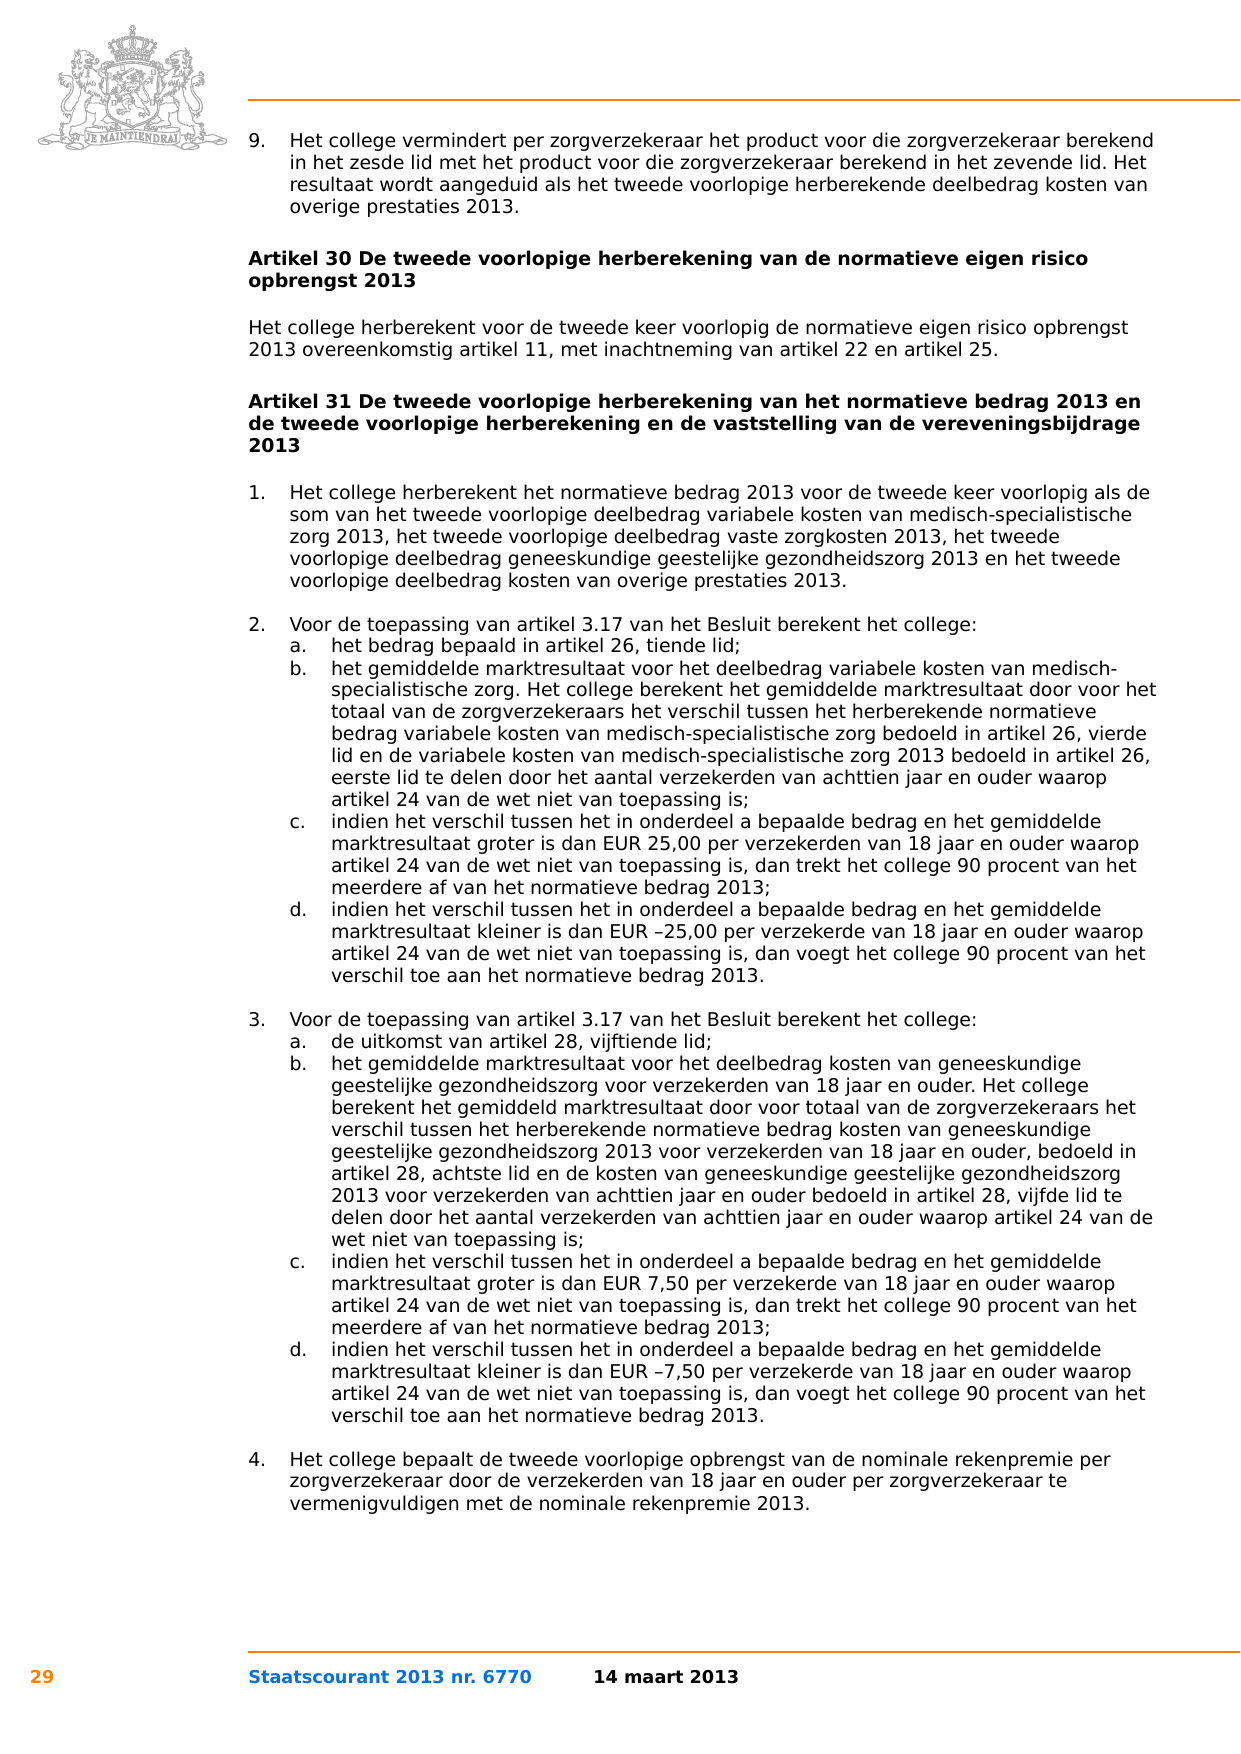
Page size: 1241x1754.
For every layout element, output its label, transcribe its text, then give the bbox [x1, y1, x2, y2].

text 9. Het college vermindert per zorgverzekeraar het product voor die zorgverzekeraar berekend in het zesde lid met het product voor die zorgverzekeraar berekend in het zevende lid. Het resultaat wordt aangeduid als het tweede voorlopige herberekende deelbedrag kosten van overige prestaties 2013. [248, 130, 1163, 218]
text Het college herberekent voor de tweede keer voorlopig de normatieve eigen risico opbrengst 2013 overeenkomstig artikel 11, met inachtneming van artikel 22 en artikel 25. [248, 317, 1163, 361]
picture [38, 25, 227, 150]
text 1. Het college herberekent het normatieve bedrag 2013 voor de tweede keer voorlopig als de som van het tweede voorlopige deelbedrag variabele kosten van medisch-specialistische zorg 2013, het tweede voorlopige deelbedrag vaste zorgkosten 2013, het tweede voorlopige deelbedrag geneeskundige geestelijke gezondheidszorg 2013 en het tweede voorlopige deelbedrag kosten van overige prestaties 2013. [248, 482, 1163, 592]
text 4. Het college bepaalt de tweede voorlopige opbrengst van de nominale rekenpremie per zorgverzekeraar door de verzekerden van 18 jaar en ouder per zorgverzekeraar te vermenigvuldigen met de nominale rekenpremie 2013. [248, 1448, 1163, 1514]
text c. indien het verschil tussen het in onderdeel a bepaalde bedrag en het gemiddelde marktresultaat groter is dan EUR 25,00 per verzekerden van 18 jaar en ouder waarop artikel 24 van de wet niet van toepassing is, dan trekt het college 90 procent van het meerdere af van het normatieve bedrag 2013; [289, 811, 1163, 899]
text a. het bedrag bepaald in artikel 26, tiende lid; [289, 635, 1163, 657]
subtitle Artikel 30 De tweede voorlopige herberekening van de normatieve eigen risico opbrengst 2013 [248, 248, 1163, 292]
text 3. Voor de toepassing van artikel 3.17 van het Besluit berekent het college: [248, 1009, 1163, 1031]
text b. het gemiddelde marktresultaat voor het deelbedrag kosten van geneeskundige geestelijke gezondheidszorg voor verzekerden van 18 jaar en ouder. Het college berekent het gemiddeld marktresultaat door voor totaal van de zorgverzekeraars het verschil tussen het herberekende normatieve bedrag kosten van geneeskundige geestelijke gezondheidszorg 2013 voor verzekerden van 18 jaar en ouder, bedoeld in artikel 28, achtste lid en de kosten van geneeskundige geestelijke gezondheidszorg 2013 voor verzekerden van achttien jaar en ouder bedoeld in artikel 28, vijfde lid te delen door het aantal verzekerden van achttien jaar en ouder waarop artikel 24 van de wet niet van toepassing is; [289, 1053, 1163, 1251]
text d. indien het verschil tussen het in onderdeel a bepaalde bedrag en het gemiddelde marktresultaat kleiner is dan EUR –25,00 per verzekerde van 18 jaar en ouder waarop artikel 24 van de wet niet van toepassing is, dan voegt het college 90 procent van het verschil toe aan het normatieve bedrag 2013. [289, 899, 1163, 987]
text 2. Voor de toepassing van artikel 3.17 van het Besluit berekent het college: [248, 613, 1163, 635]
text a. de uitkomst van artikel 28, vijftiende lid; [289, 1031, 1163, 1053]
text c. indien het verschil tussen het in onderdeel a bepaalde bedrag en het gemiddelde marktresultaat groter is dan EUR 7,50 per verzekerde van 18 jaar en ouder waarop artikel 24 van de wet niet van toepassing is, dan trekt het college 90 procent van het meerdere af van het normatieve bedrag 2013; [289, 1251, 1163, 1339]
subtitle Artikel 31 De tweede voorlopige herberekening van het normatieve bedrag 2013 en de tweede voorlopige herberekening en de vaststelling van de vereveningsbijdrage 2013 [248, 391, 1163, 457]
text d. indien het verschil tussen het in onderdeel a bepaalde bedrag en het gemiddelde marktresultaat kleiner is dan EUR –7,50 per verzekerde van 18 jaar en ouder waarop artikel 24 van de wet niet van toepassing is, dan voegt het college 90 procent van het verschil toe aan het normatieve bedrag 2013. [289, 1339, 1163, 1427]
text b. het gemiddelde marktresultaat voor het deelbedrag variabele kosten van medisch-specialistische zorg. Het college berekent het gemiddelde marktresultaat door voor het totaal van de zorgverzekeraars het verschil tussen het herberekende normatieve bedrag variabele kosten van medisch-specialistische zorg bedoeld in artikel 26, vierde lid en de variabele kosten van medisch-specialistische zorg 2013 bedoeld in artikel 26, eerste lid te delen door het aantal verzekerden van achttien jaar en ouder waarop artikel 24 van de wet niet van toepassing is; [289, 657, 1163, 811]
